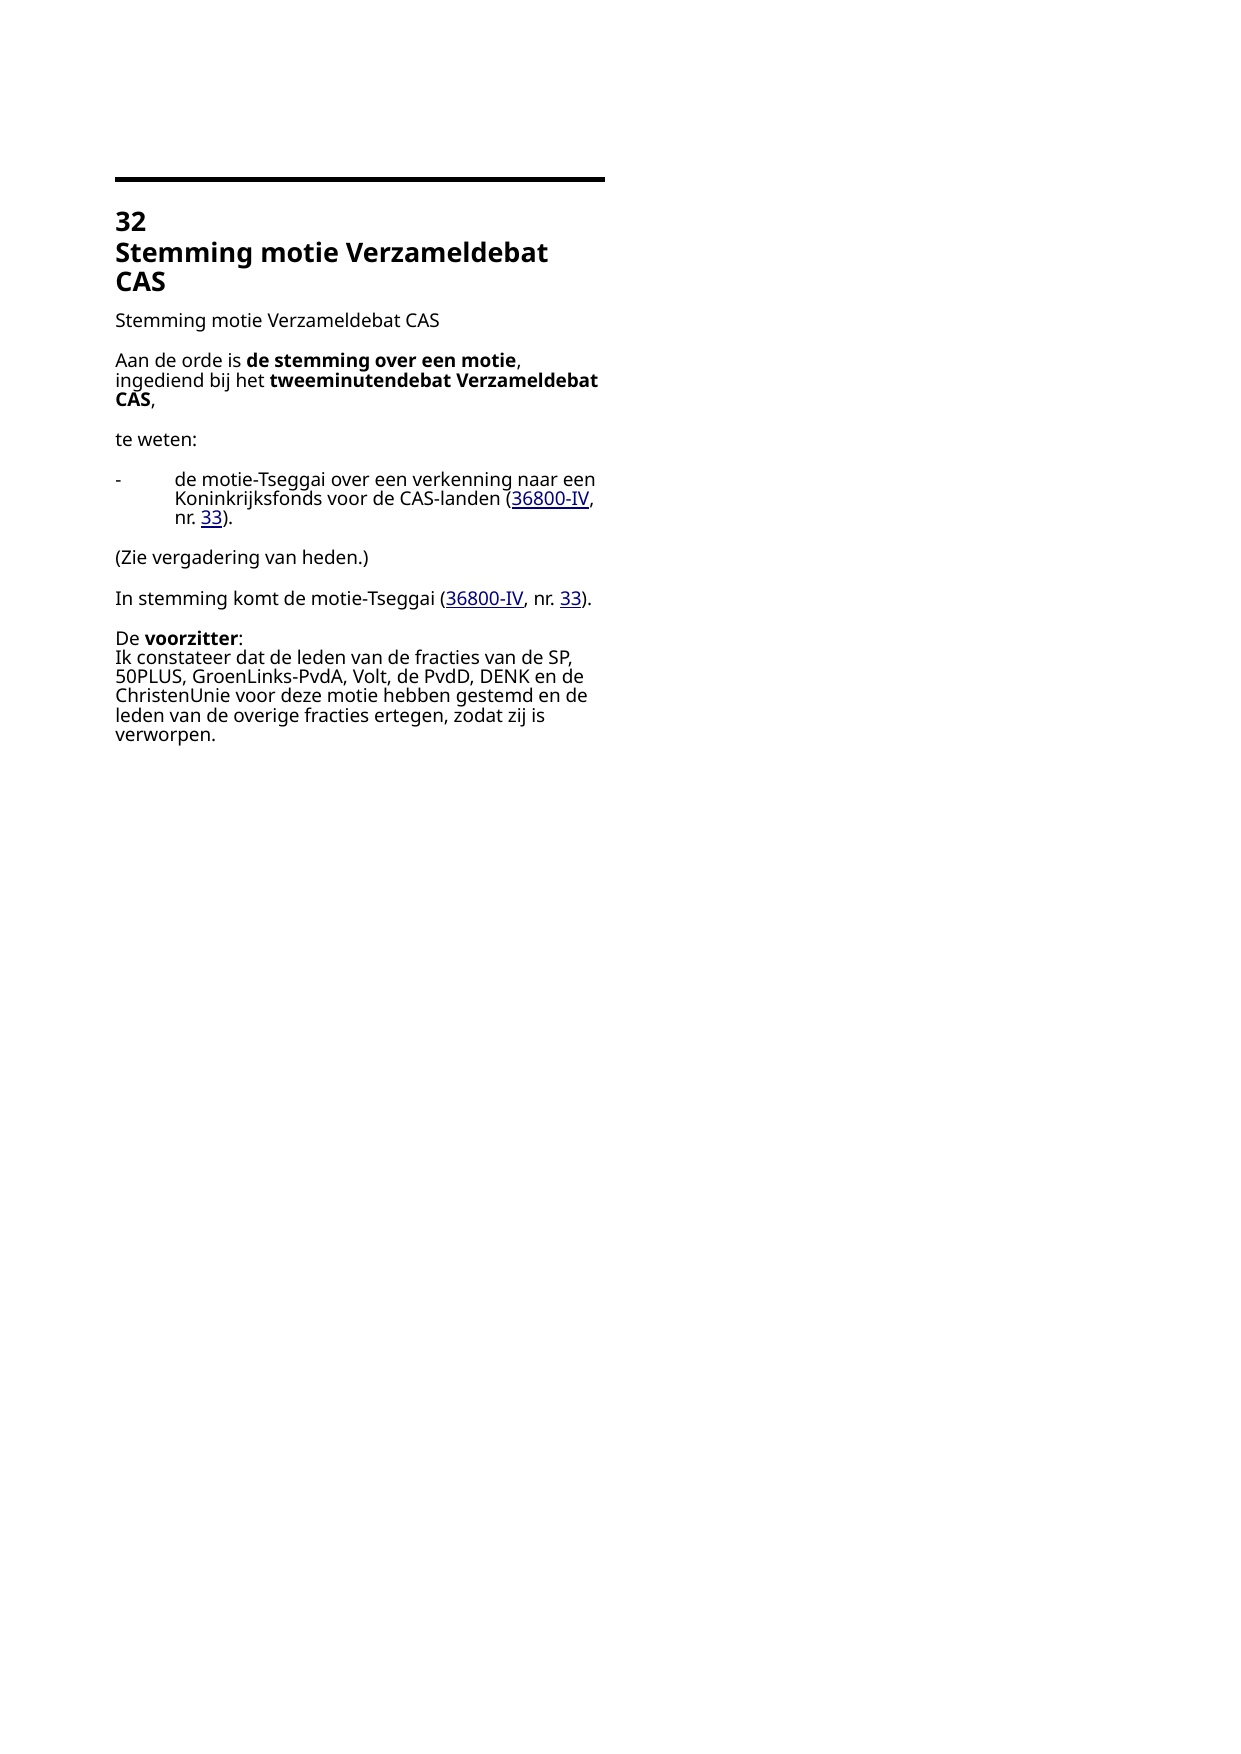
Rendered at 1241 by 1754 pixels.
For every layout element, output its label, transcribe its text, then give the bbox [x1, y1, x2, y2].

text Aan de orde is de stemming over een motie, ingediend bij het tweeminutendebat Verzameldebat CAS, [115, 352, 605, 410]
text De voorzitter: [115, 629, 605, 649]
list de motie-Tseggai over een verkenning naar een Koninkrijksfonds voor de CAS-landen (36800-IV, nr. 33). [115, 471, 605, 529]
text (Zie vergadering van heden.) [115, 549, 605, 569]
text Ik constateer dat de leden van de fracties van de SP, 50PLUS, GroenLinks-PvdA, Volt, de PvdD, DENK en de ChristenUnie voor deze motie hebben gestemd en de leden van de overige fracties ertegen, zodat zij is verworpen. [115, 649, 605, 745]
text Stemming motie Verzameldebat CAS [115, 312, 605, 332]
text Stemming motie Verzameldebat CAS [115, 239, 605, 312]
text te weten: [115, 431, 605, 450]
text 32 [115, 203, 605, 239]
text In stemming komt de motie-Tseggai (36800-IV, nr. 33). [115, 589, 605, 609]
